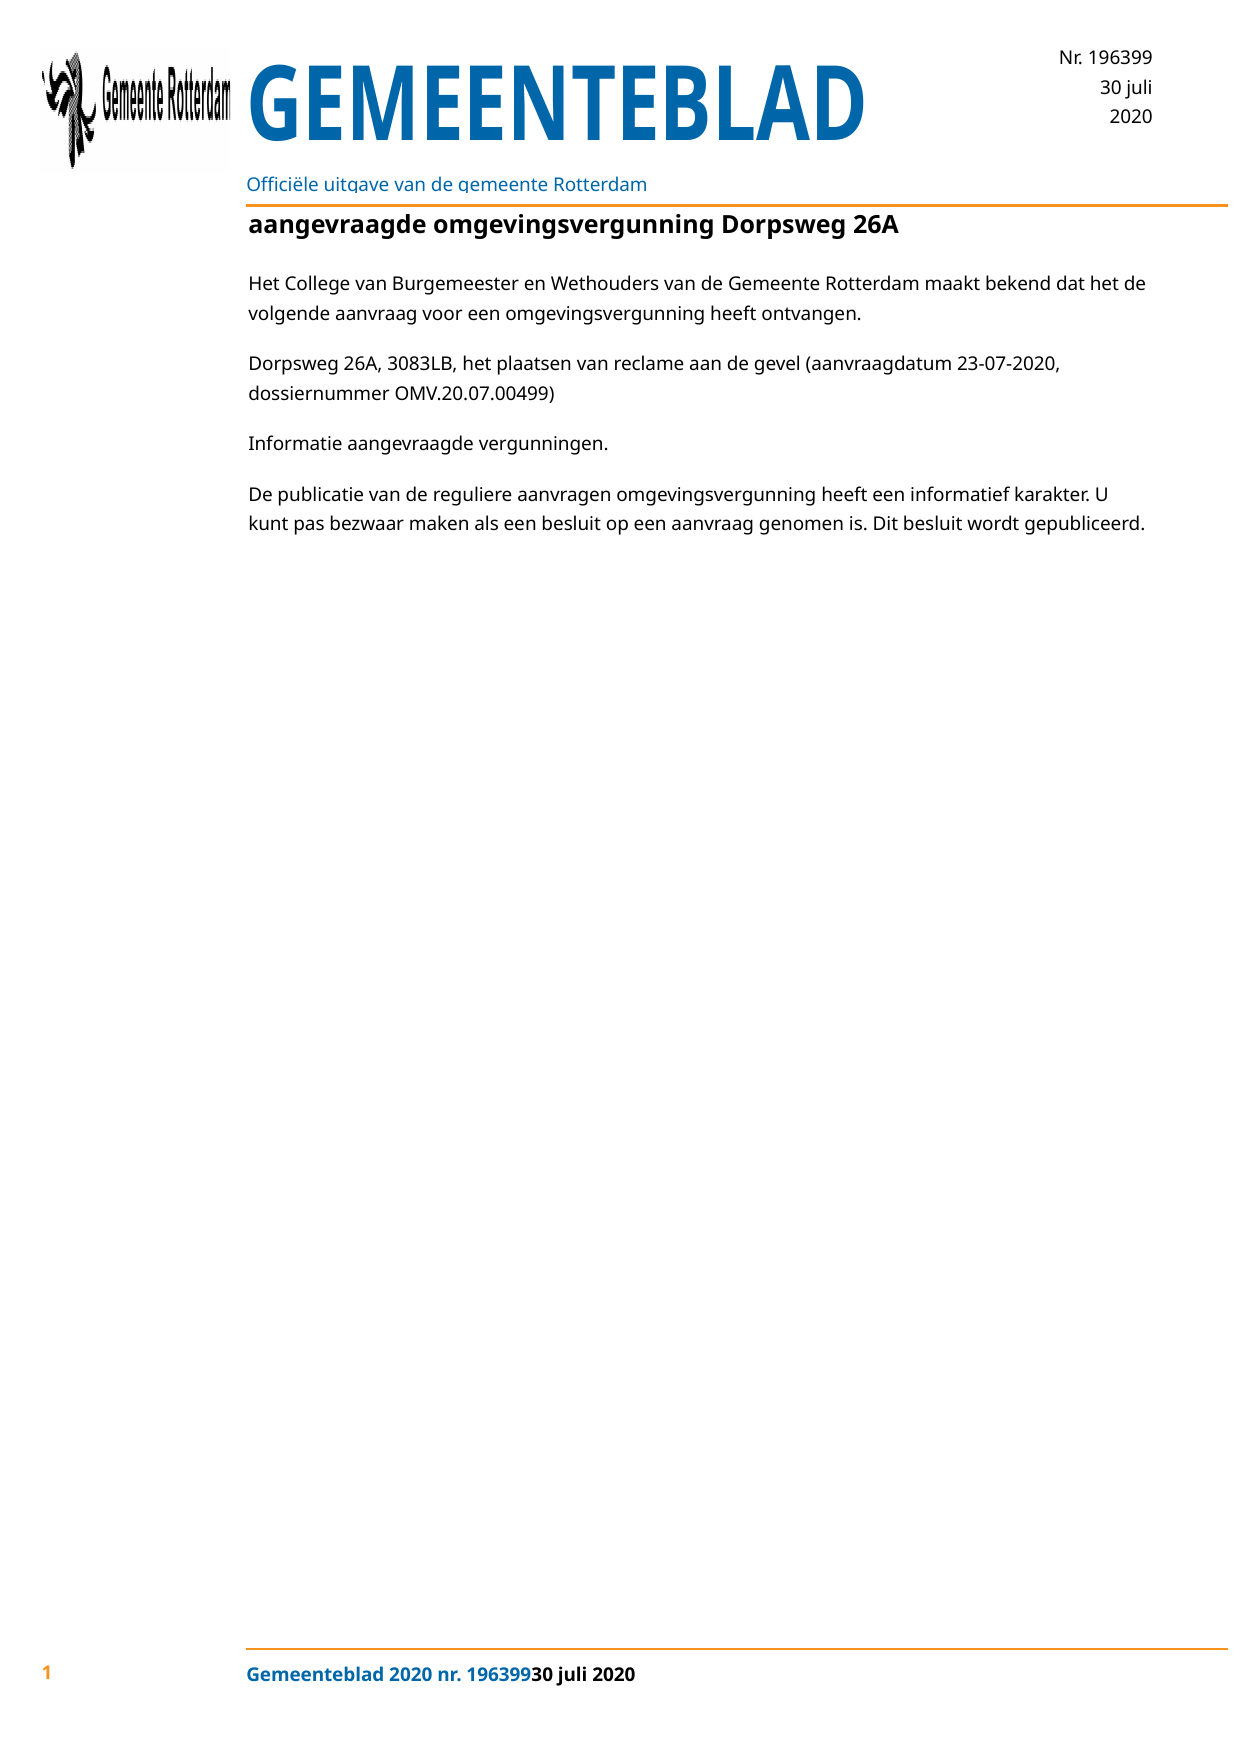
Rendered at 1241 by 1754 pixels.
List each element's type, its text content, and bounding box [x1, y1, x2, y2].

text De publicatie van de reguliere aanvragen omgevingsvergunning heeft een informatief karakter. U kunt pas bezwaar maken als een besluit op een aanvraag genomen is. Dit besluit wordt gepubliceerd. [248, 481, 1152, 536]
text Informatie aangevraagde vergunningen. [248, 430, 1152, 456]
picture [41, 47, 231, 172]
text aangevraagde omgevingsvergunning Dorpsweg 26A [248, 207, 1152, 241]
text Het College van Burgemeester en Wethouders van de Gemeente Rotterdam maakt bekend dat het de volgende aanvraag voor een omgevingsvergunning heeft ontvangen. [248, 270, 1152, 326]
text Dorpsweg 26A, 3083LB, het plaatsen van reclame aan de gevel (aanvraagdatum 23-07-2020, dossiernummer OMV.20.07.00499) [248, 350, 1152, 406]
